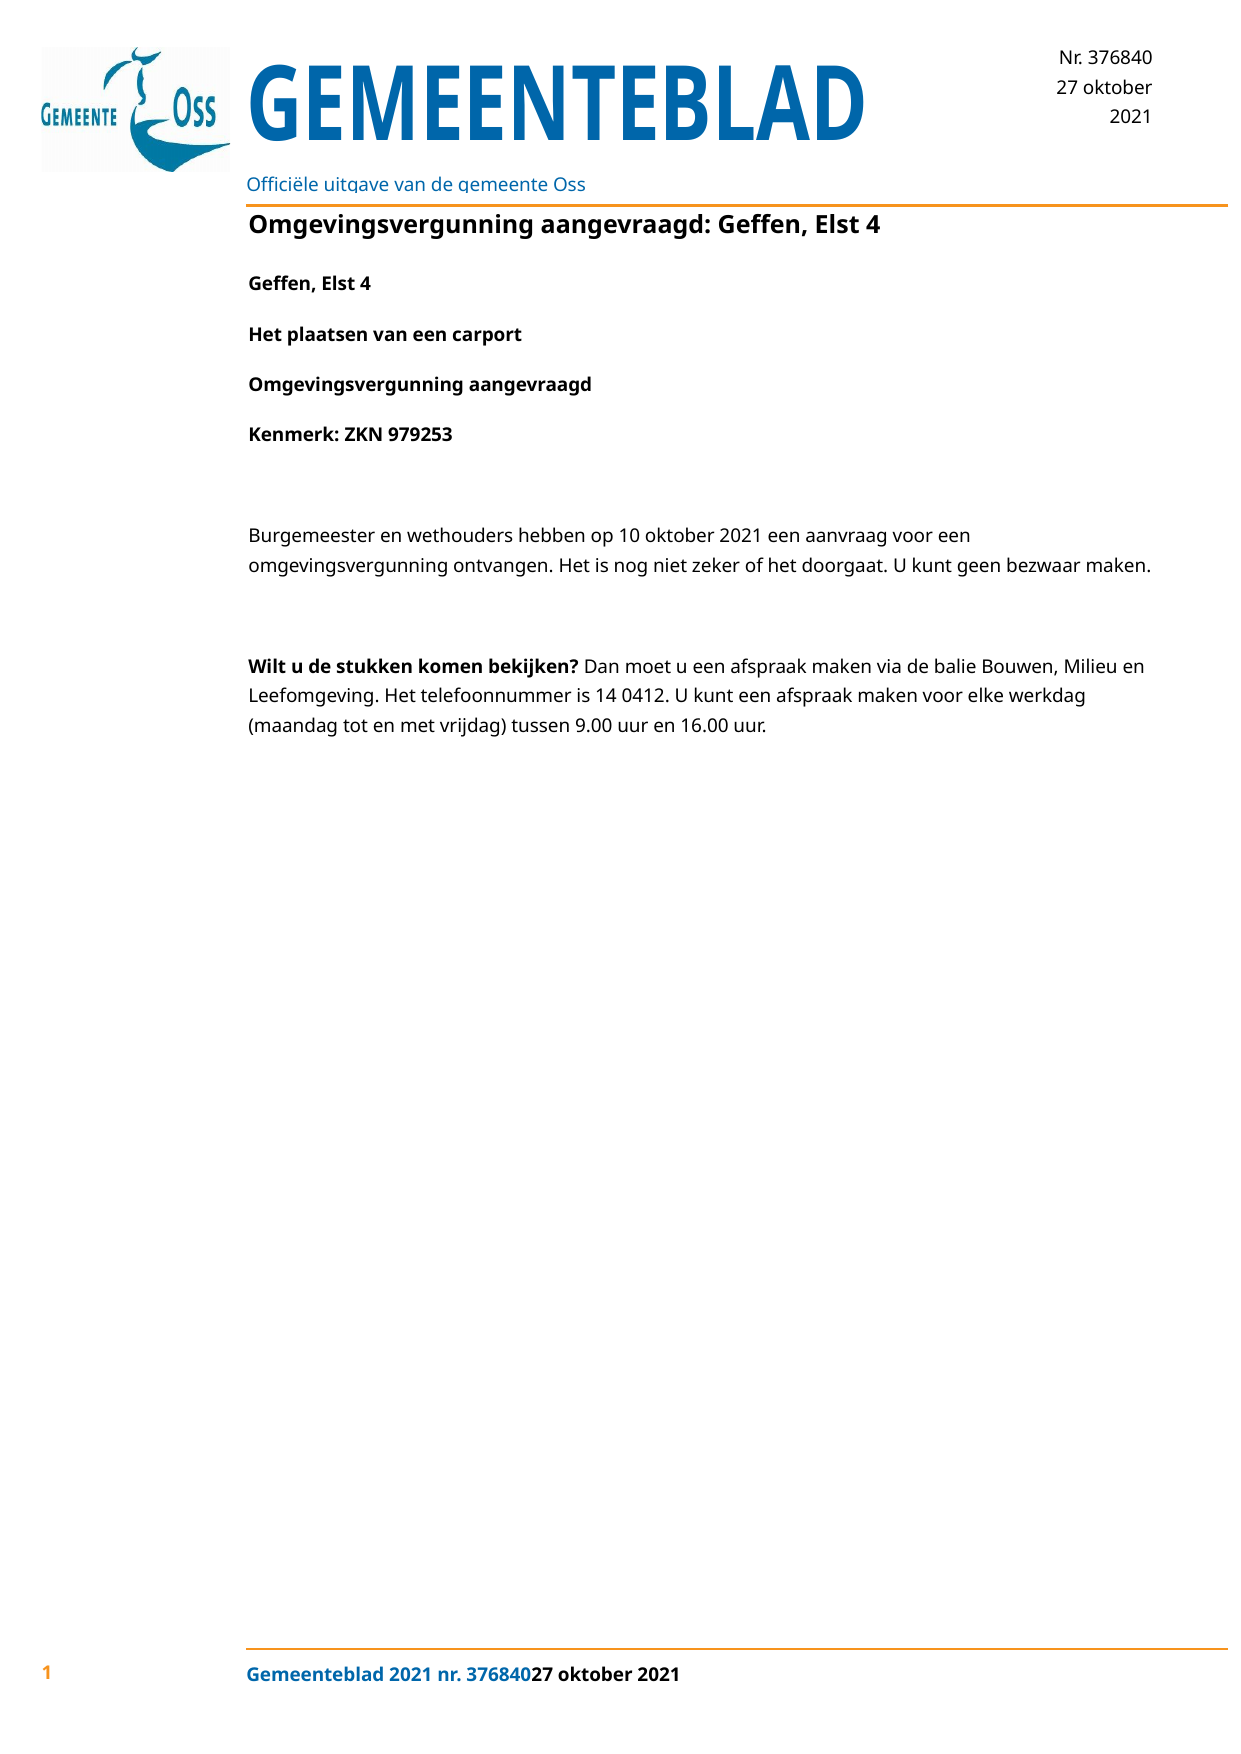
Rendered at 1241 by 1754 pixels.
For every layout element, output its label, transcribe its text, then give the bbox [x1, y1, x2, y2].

text Kenmerk: ZKN 979253 [248, 422, 1152, 447]
text Omgevingsvergunning aangevraagd [248, 371, 1152, 397]
text Omgevingsvergunning aangevraagd: Geffen, Elst 4 [248, 207, 1152, 241]
text Wilt u de stukken komen bekijken? Dan moet u een afspraak maken via de balie Bouwen, Milieu en Leefomgeving. Het telefoonnummer is 14 0412. U kunt een afspraak maken voor elke werkdag (maandag tot en met vrijdag) tussen 9.00 uur en 16.00 uur. [248, 653, 1152, 738]
text Geffen, Elst 4 [248, 270, 1152, 296]
text Burgemeester en wethouders hebben op 10 oktober 2021 een aanvraag voor een omgevingsvergunning ontvangen. Het is nog niet zeker of het doorgaat. U kunt geen bezwaar maken. [248, 522, 1152, 578]
picture [41, 47, 231, 172]
text Het plaatsen van een carport [248, 321, 1152, 346]
